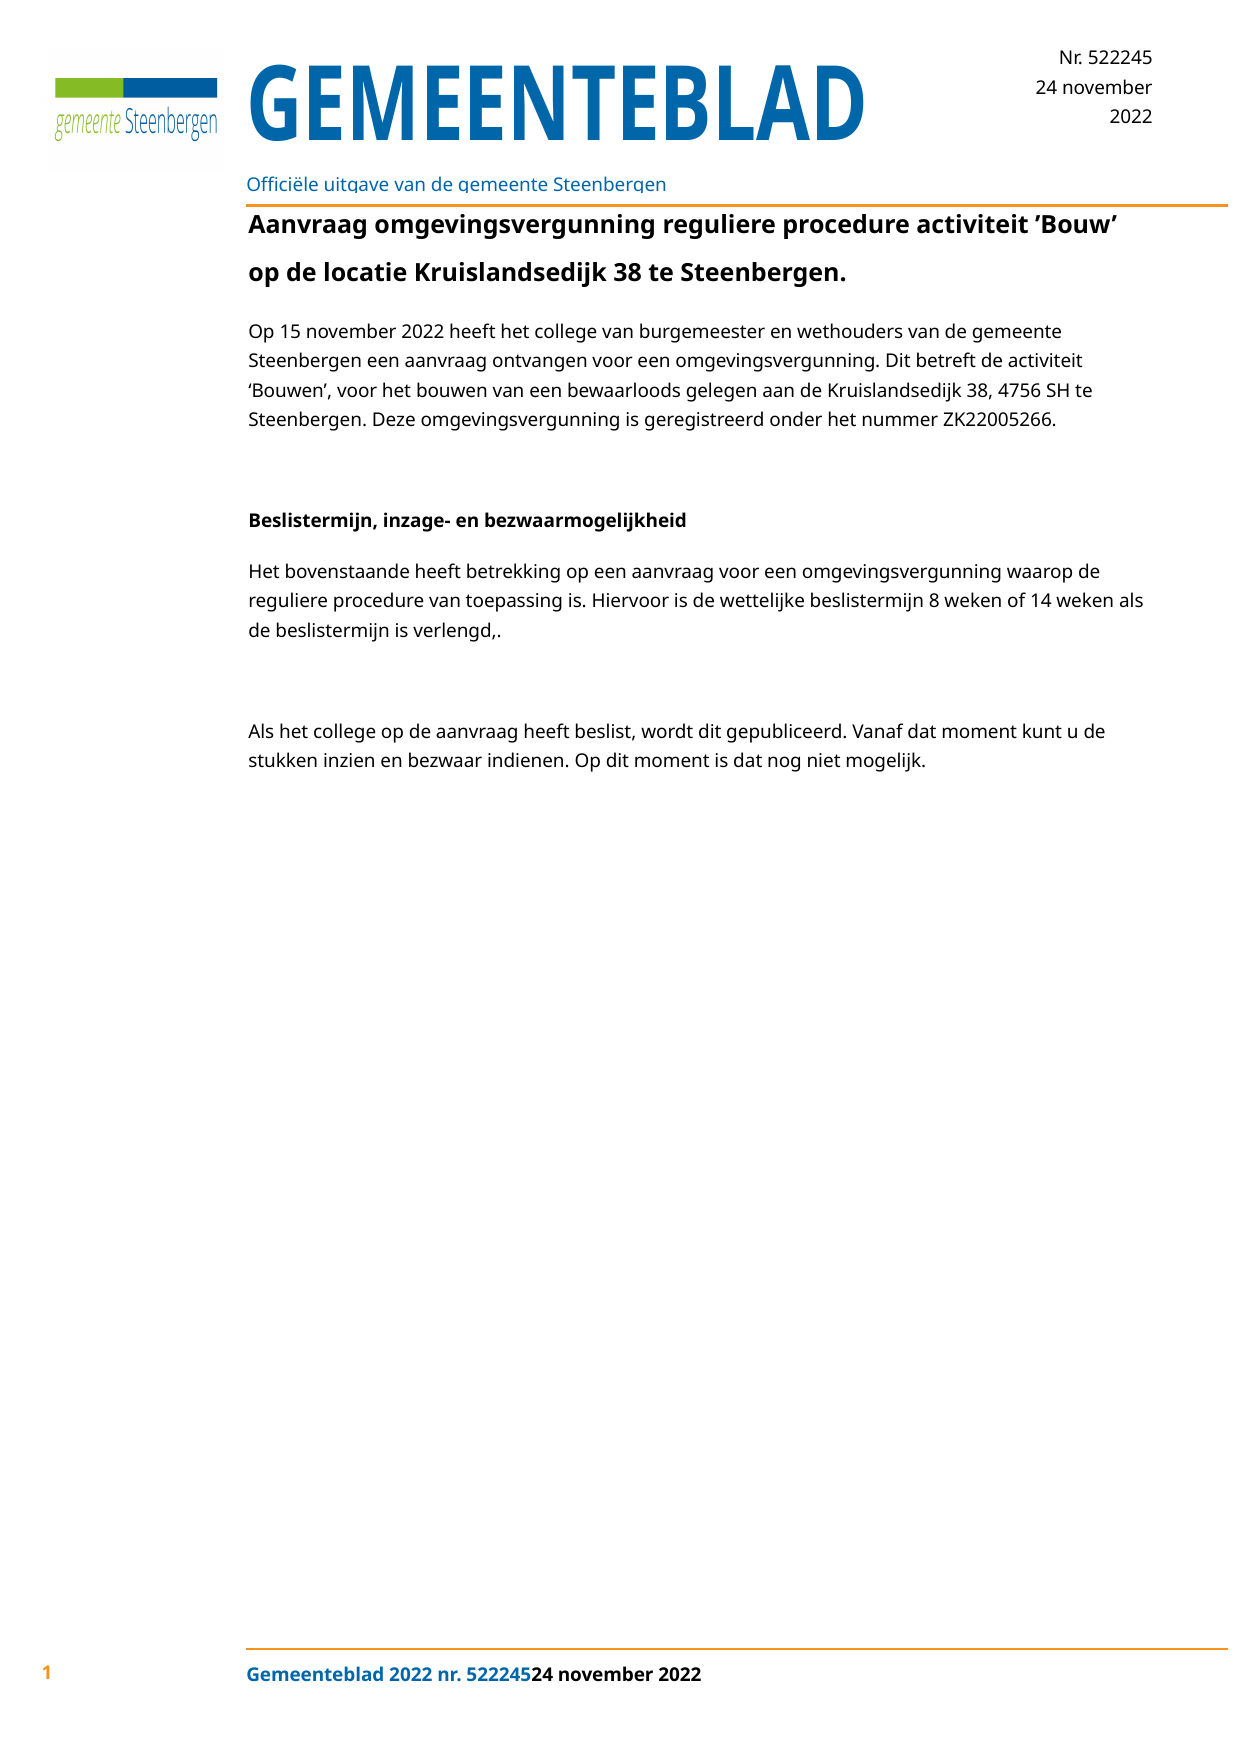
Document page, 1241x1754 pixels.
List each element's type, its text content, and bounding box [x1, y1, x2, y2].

text Het bovenstaande heeft betrekking op een aanvraag voor een omgevingsvergunning waarop de reguliere procedure van toepassing is. Hiervoor is de wettelijke beslistermijn 8 weken of 14 weken als de beslistermijn is verlengd,. [248, 558, 1152, 643]
text Beslistermijn, inzage- en bezwaarmogelijkheid [248, 507, 1152, 533]
text Aanvraag omgevingsvergunning reguliere procedure activiteit ’Bouw’ op de locatie Kruislandsedijk 38 te Steenbergen. [248, 207, 1152, 288]
text Op 15 november 2022 heeft het college van burgemeester en wethouders van de gemeente Steenbergen een aanvraag ontvangen voor een omgevingsvergunning. Dit betreft de activiteit ‘Bouwen’, voor het bouwen van een bewaarloods gelegen aan de Kruislandsedijk 38, 4756 SH te Steenbergen. Deze omgevingsvergunning is geregistreerd onder het nummer ZK22005266. [248, 318, 1152, 432]
text Als het college op de aanvraag heeft beslist, wordt dit gepubliceerd. Vanaf dat moment kunt u de stukken inzien en bezwaar indienen. Op dit moment is dat nog niet mogelijk. [248, 718, 1152, 773]
picture [41, 47, 231, 172]
